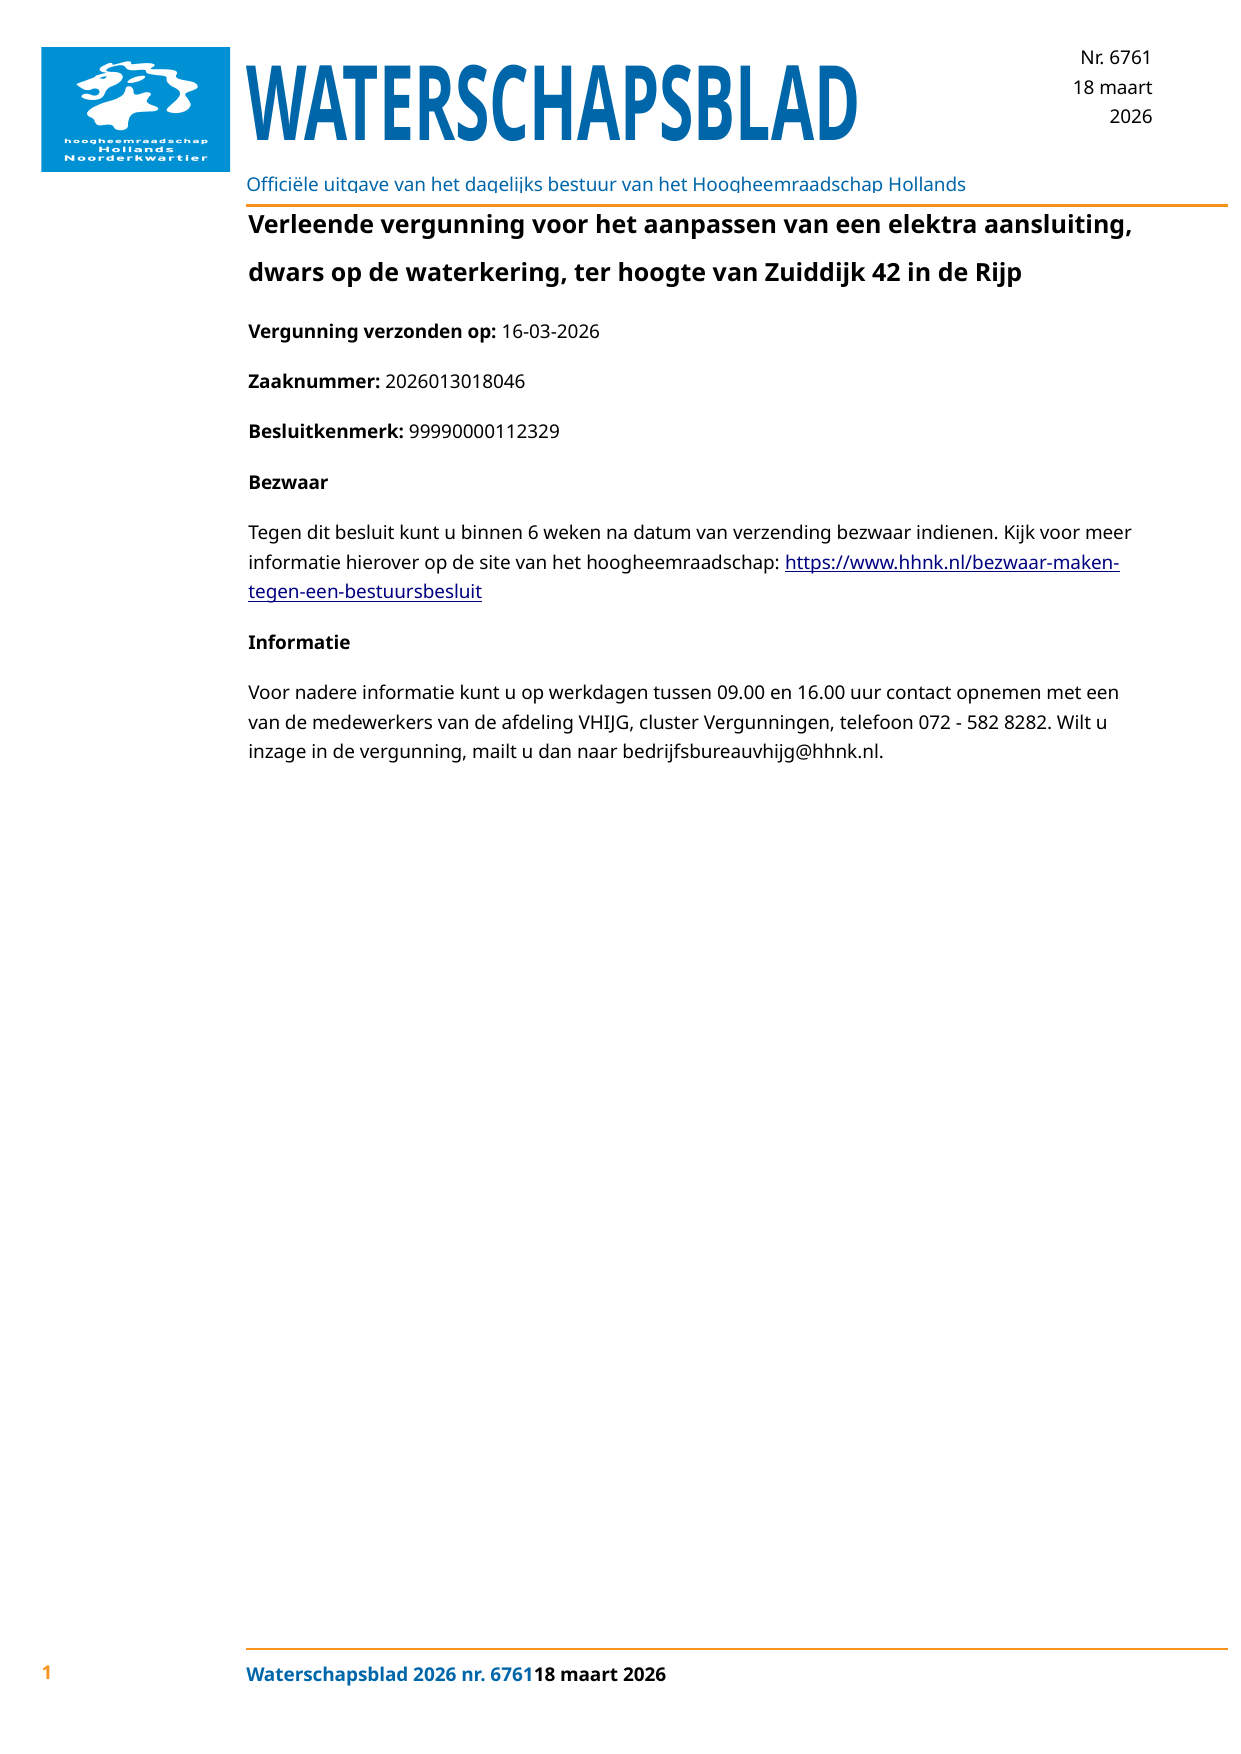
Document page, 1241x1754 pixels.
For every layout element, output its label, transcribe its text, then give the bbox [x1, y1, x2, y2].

picture [129, 76, 144, 82]
text Tegen dit besluit kunt u binnen 6 weken na datum van verzending bezwaar indienen. Kijk voor meer informatie hierover op de site van het hoogheemraadschap: https://www.hhnk.nl/bezwaar-maken-tegen-een-bestuursbesluit [248, 519, 1152, 604]
text Verleende vergunning voor het aanpassen van een elektra aansluiting, dwars op de waterkering, ter hoogte van Zuiddijk 42 in de Rijp [248, 207, 1152, 288]
text Informatie [248, 629, 1152, 655]
picture [78, 64, 122, 99]
text Besluitkenmerk: 99990000112329 [248, 419, 1152, 444]
picture [88, 87, 157, 130]
text Voor nadere informatie kunt u op werkdagen tussen 09.00 en 16.00 uur contact opnemen met een van de medewerkers van de afdeling VHIJG, cluster Vergunningen, telefoon 072 - 582 8282. Wilt u inzage in de vergunning, mailt u dan naar bedrijfsbureauvhijg@hhnk.nl. [248, 679, 1152, 764]
text Vergunning verzonden op: 16-03-2026 [248, 318, 1152, 344]
picture [118, 62, 197, 112]
text Zaaknummer: 2026013018046 [248, 368, 1152, 394]
text Bezwaar [248, 469, 1152, 495]
